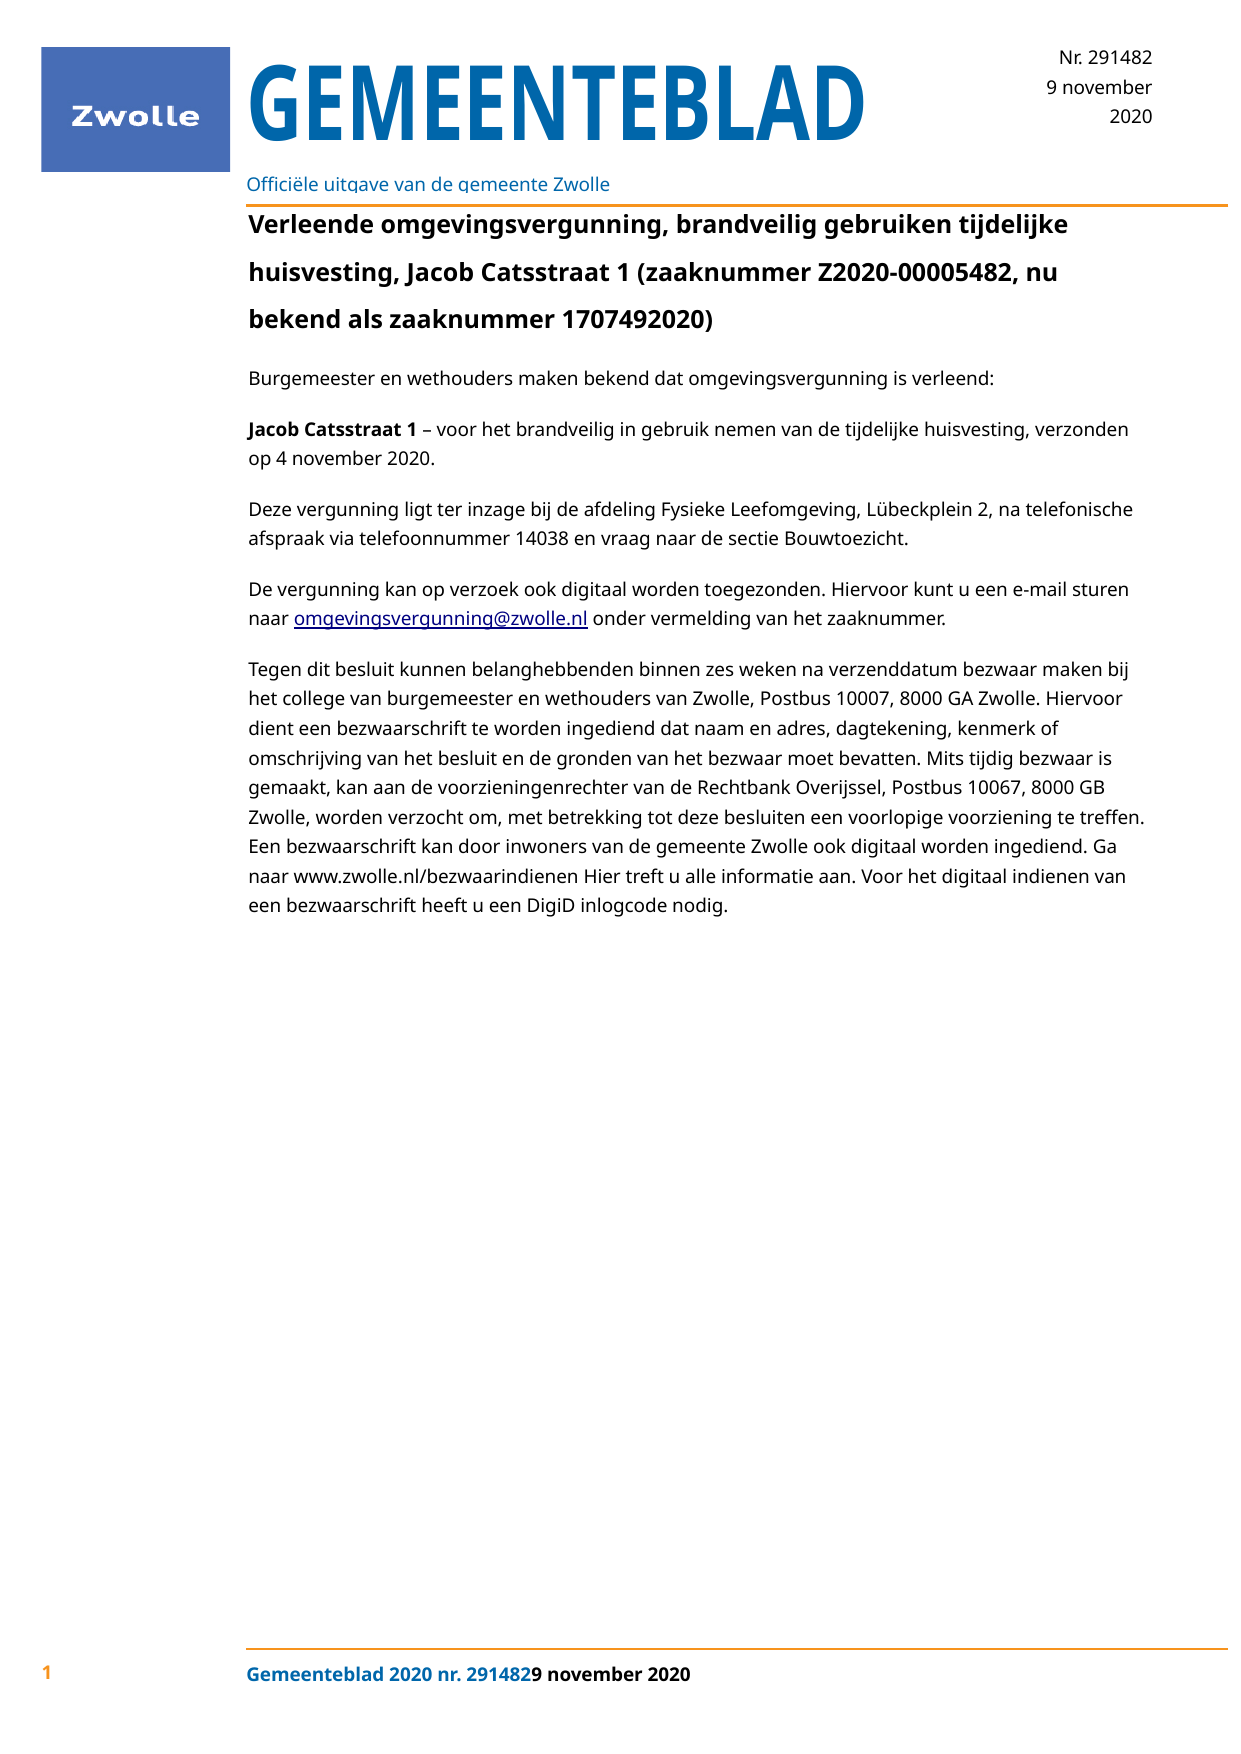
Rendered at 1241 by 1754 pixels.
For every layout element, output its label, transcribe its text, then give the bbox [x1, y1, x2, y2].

text Tegen dit besluit kunnen belanghebbenden binnen zes weken na verzenddatum bezwaar maken bij het college van burgemeester en wethouders van Zwolle, Postbus 10007, 8000 GA Zwolle. Hiervoor dient een bezwaarschrift te worden ingediend dat naam en adres, dagtekening, kenmerk of omschrijving van het besluit en de gronden van het bezwaar moet bevatten. Mits tijdig bezwaar is gemaakt, kan aan de voorzieningenrechter van de Rechtbank Overijssel, Postbus 10067, 8000 GB Zwolle, worden verzocht om, met betrekking tot deze besluiten een voorlopige voorziening te treffen. Een bezwaarschrift kan door inwoners van de gemeente Zwolle ook digitaal worden ingediend. Ga naar www.zwolle.nl/bezwaarindienen Hier treft u alle informatie aan. Voor het digitaal indienen van een bezwaarschrift heeft u een DigiD inlogcode nodig. [248, 656, 1152, 918]
text Burgemeester en wethouders maken bekend dat omgevingsvergunning is verleend: [248, 366, 1152, 391]
text Jacob Catsstraat 1 – voor het brandveilig in gebruik nemen van de tijdelijke huisvesting, verzonden op 4 november 2020. [248, 416, 1152, 471]
text Deze vergunning ligt ter inzage bij de afdeling Fysieke Leefomgeving, Lübeckplein 2, na telefonische afspraak via telefoonnummer 14038 en vraag naar de sectie Bouwtoezicht. [248, 496, 1152, 551]
text De vergunning kan op verzoek ook digitaal worden toegezonden. Hiervoor kunt u een e-mail sturen naar omgevingsvergunning@zwolle.nl onder vermelding van het zaaknummer. [248, 576, 1152, 631]
picture [41, 47, 231, 172]
text Verleende omgevingsvergunning, brandveilig gebruiken tijdelijke huisvesting, Jacob Catsstraat 1 (zaaknummer Z2020-00005482, nu bekend als zaaknummer 1707492020) [248, 207, 1152, 336]
